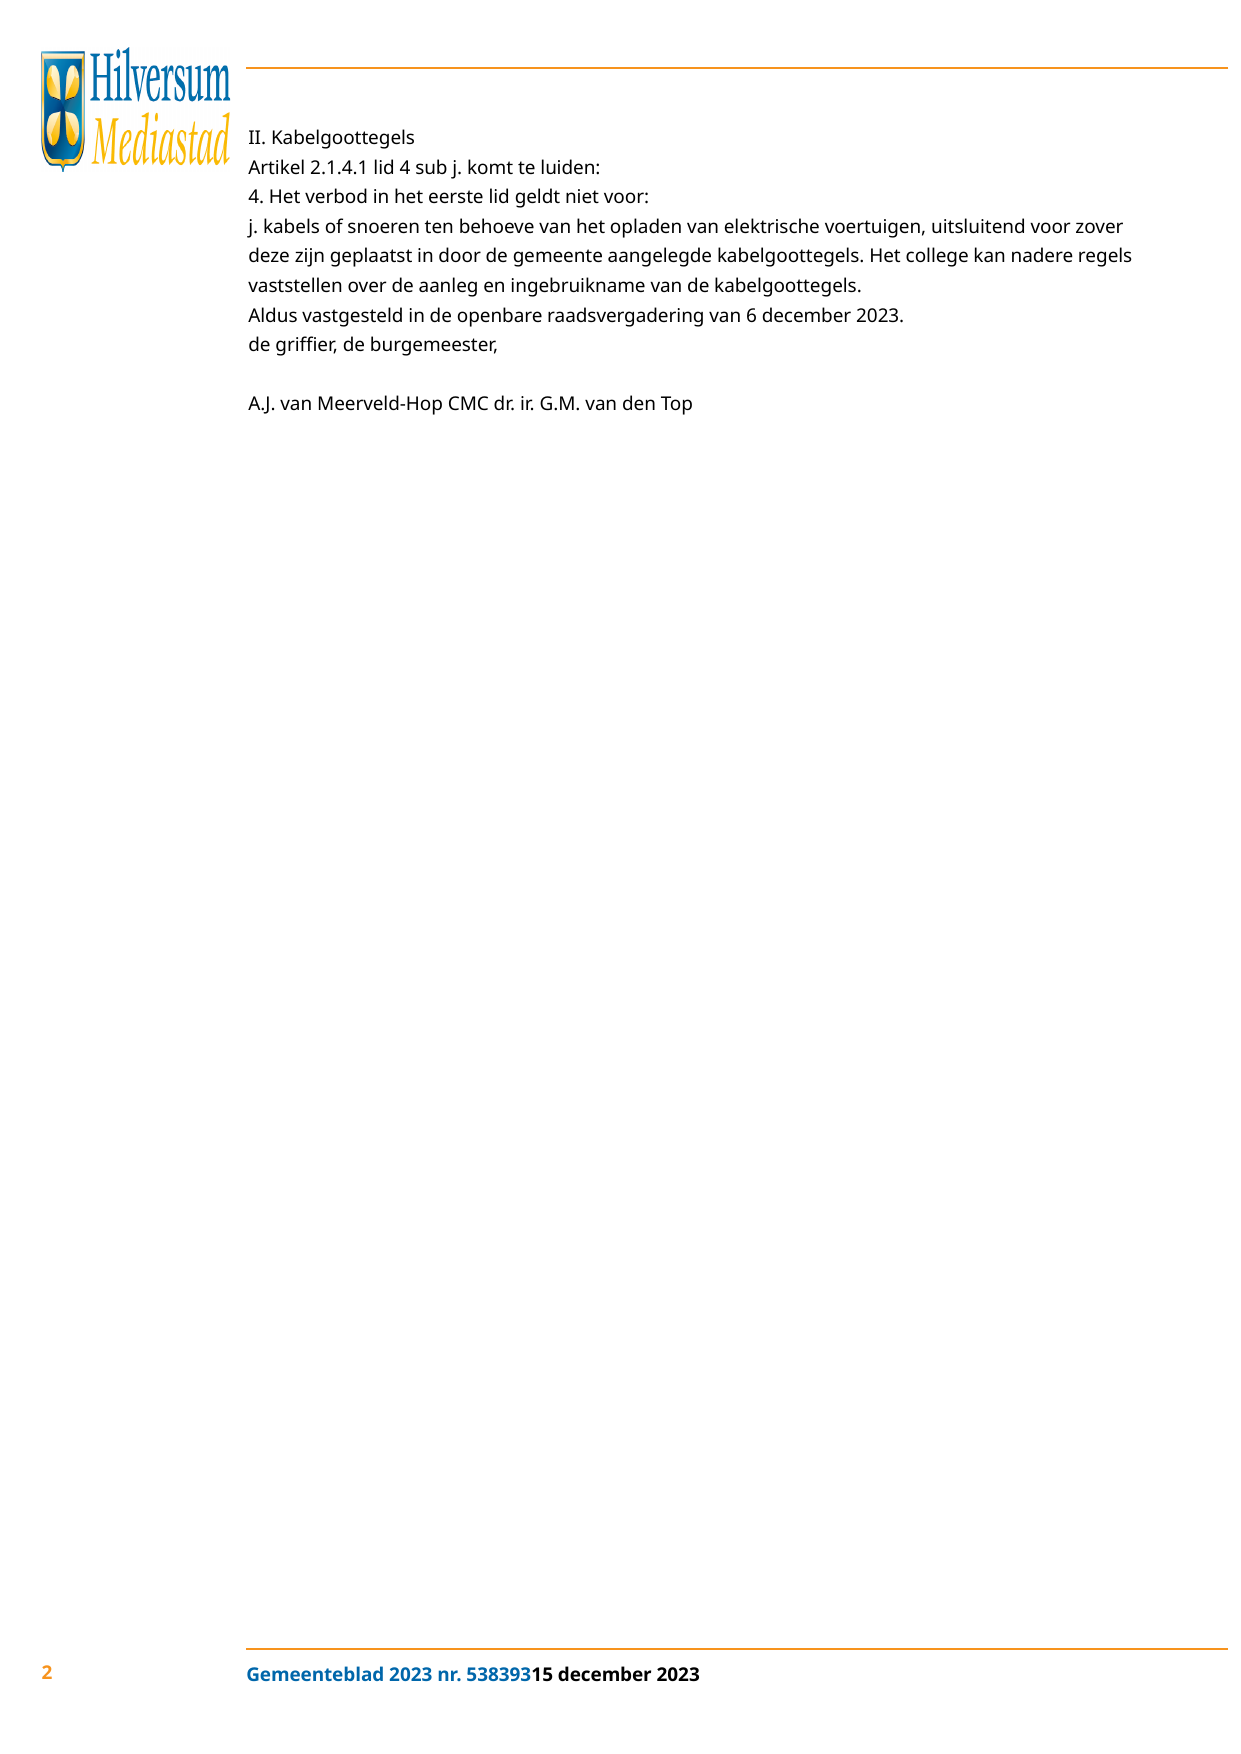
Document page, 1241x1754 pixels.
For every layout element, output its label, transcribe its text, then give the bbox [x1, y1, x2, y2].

text Artikel 2.1.4.1 lid 4 sub j. komt te luiden: [248, 154, 1152, 180]
text A.J. van Meerveld-Hop CMC dr. ir. G.M. van den Top [248, 391, 1152, 416]
text 4. Het verbod in het eerste lid geldt niet voor: [248, 183, 1152, 209]
text II. Kabelgoottegels [248, 124, 1152, 150]
text Aldus vastgesteld in de openbare raadsvergadering van 6 december 2023. [248, 302, 1152, 328]
text j. kabels of snoeren ten behoeve van het opladen van elektrische voertuigen, uitsluitend voor zover deze zijn geplaatst in door de gemeente aangelegde kabelgoottegels. Het college kan nadere regels vaststellen over de aanleg en ingebruikname van de kabelgoottegels. [248, 213, 1152, 298]
picture [41, 47, 231, 172]
text de griffier, de burgemeester, [248, 331, 1152, 357]
